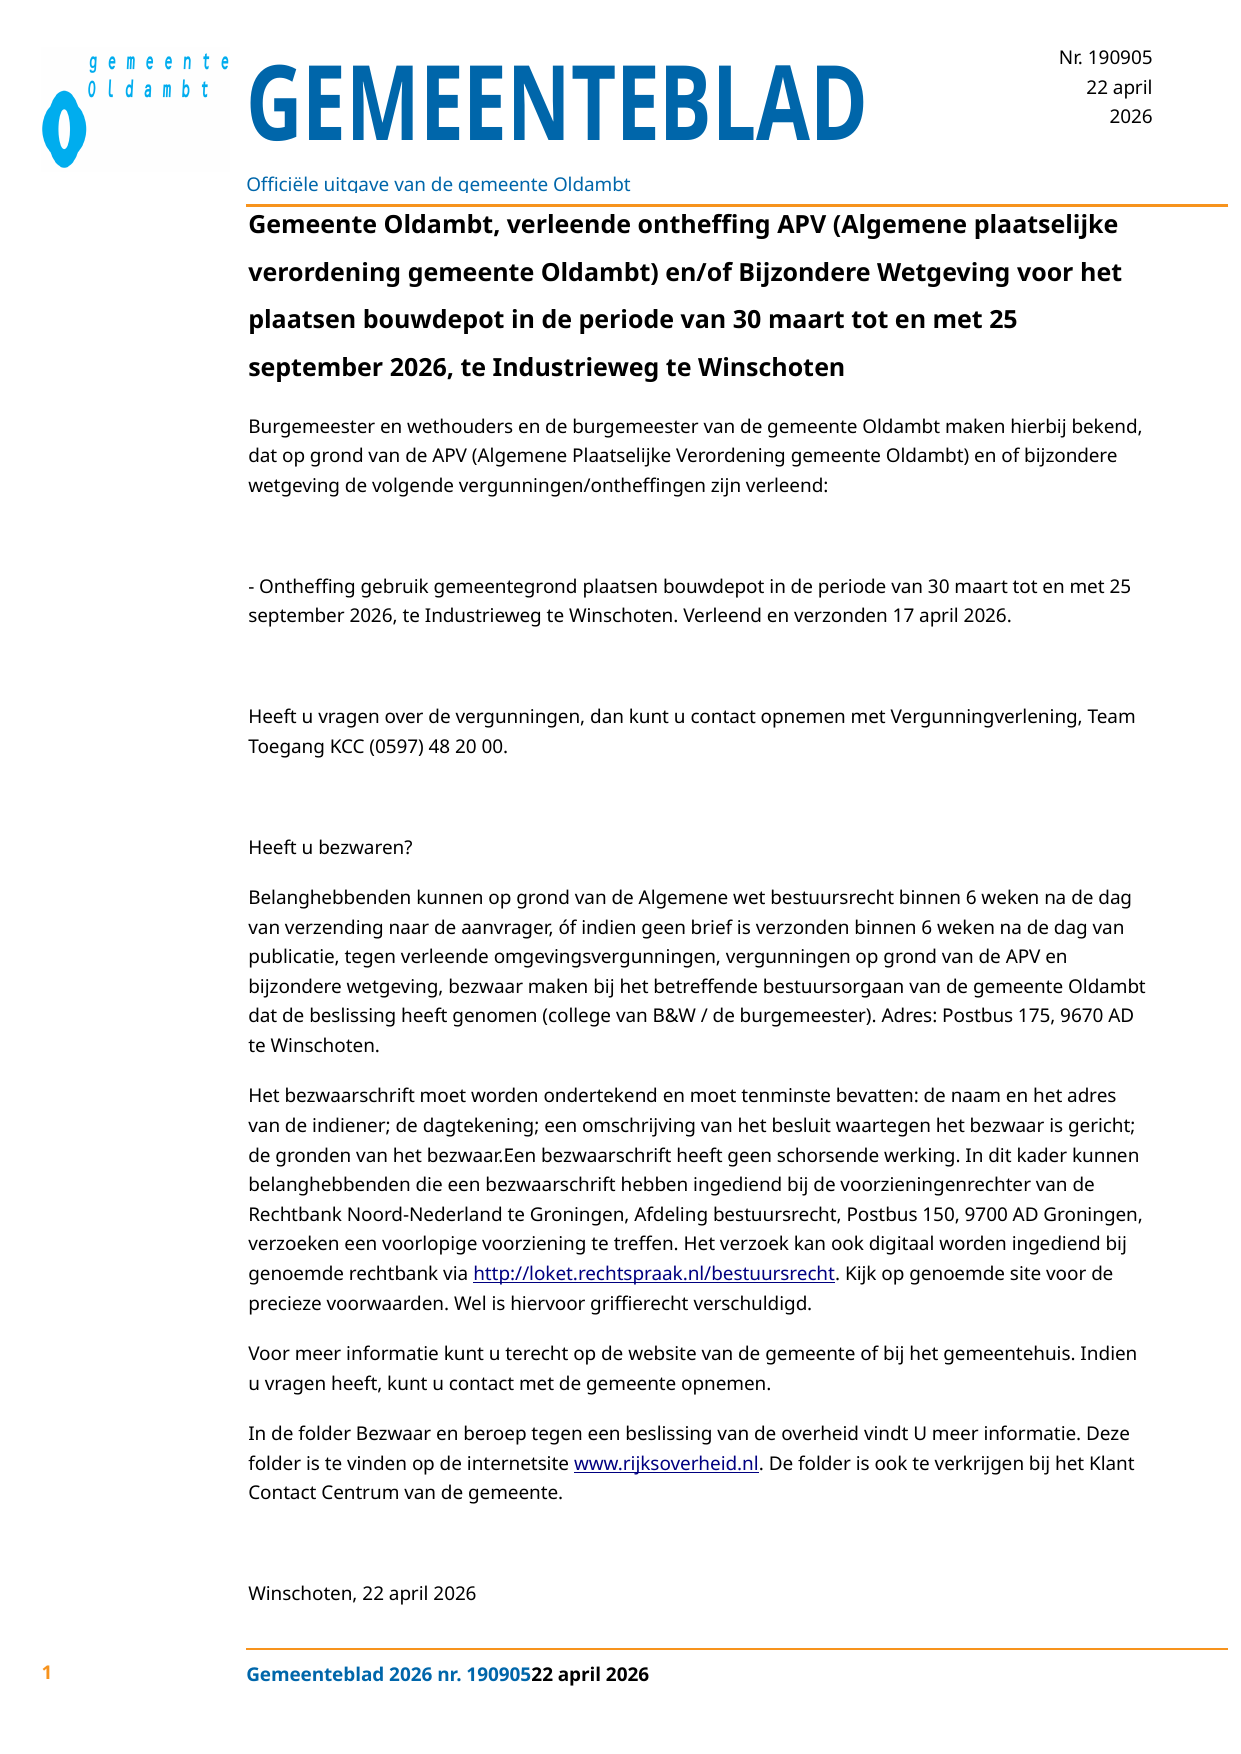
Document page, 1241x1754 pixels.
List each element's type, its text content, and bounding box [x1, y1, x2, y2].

text Het bezwaarschrift moet worden ondertekend en moet tenminste bevatten: de naam en het adres van de indiener; de dagtekening; een omschrijving van het besluit waartegen het bezwaar is gericht; de gronden van het bezwaar.Een bezwaarschrift heeft geen schorsende werking. In dit kader kunnen belanghebbenden die een bezwaarschrift hebben ingediend bij de voorzieningenrechter van de Rechtbank Noord-Nederland te Groningen, Afdeling bestuursrecht, Postbus 150, 9700 AD Groningen, verzoeken een voorlopige voorziening te treffen. Het verzoek kan ook digitaal worden ingediend bij genoemde rechtbank via http://loket.rechtspraak.nl/bestuursrecht. Kijk op genoemde site voor de precieze voorwaarden. Wel is hiervoor griffierecht verschuldigd. [248, 1083, 1152, 1316]
text Heeft u bezwaren? [248, 834, 1152, 860]
text Winschoten, 22 april 2026 [248, 1580, 1152, 1606]
text - Ontheffing gebruik gemeentegrond plaatsen bouwdepot in de periode van 30 maart tot en met 25 september 2026, te Industrieweg te Winschoten. Verleend en verzonden 17 april 2026. [248, 573, 1152, 628]
text Voor meer informatie kunt u terecht op de website van de gemeente of bij het gemeentehuis. Indien u vragen heeft, kunt u contact met de gemeente opnemen. [248, 1340, 1152, 1396]
text Heeft u vragen over de vergunningen, dan kunt u contact opnemen met Vergunningverlening, Team Toegang KCC (0597) 48 20 00. [248, 703, 1152, 759]
text Gemeente Oldambt, verleende ontheffing APV (Algemene plaatselijke verordening gemeente Oldambt) en/of Bijzondere Wetgeving voor het plaatsen bouwdepot in de periode van 30 maart tot en met 25 september 2026, te Industrieweg te Winschoten [248, 207, 1152, 384]
text In de folder Bezwaar en beroep tegen een beslissing van de overheid vindt U meer informatie. Deze folder is te vinden op de internetsite www.rijksoverheid.nl. De folder is ook te verkrijgen bij het Klant Contact Centrum van de gemeente. [248, 1420, 1152, 1505]
text Burgemeester en wethouders en de burgemeester van de gemeente Oldambt maken hierbij bekend, dat op grond van de APV (Algemene Plaatselijke Verordening gemeente Oldambt) en of bijzondere wetgeving de volgende vergunningen/ontheffingen zijn verleend: [248, 413, 1152, 498]
text Belanghebbenden kunnen op grond van de Algemene wet bestuursrecht binnen 6 weken na de dag van verzending naar de aanvrager, óf indien geen brief is verzonden binnen 6 weken na de dag van publicatie, tegen verleende omgevingsvergunningen, vergunningen op grond van de APV en bijzondere wetgeving, bezwaar maken bij het betreffende bestuursorgaan van de gemeente Oldambt dat de beslissing heeft genomen (college van B&W / de burgemeester). Adres: Postbus 175, 9670 AD te Winschoten. [248, 884, 1152, 1058]
picture [41, 47, 231, 172]
